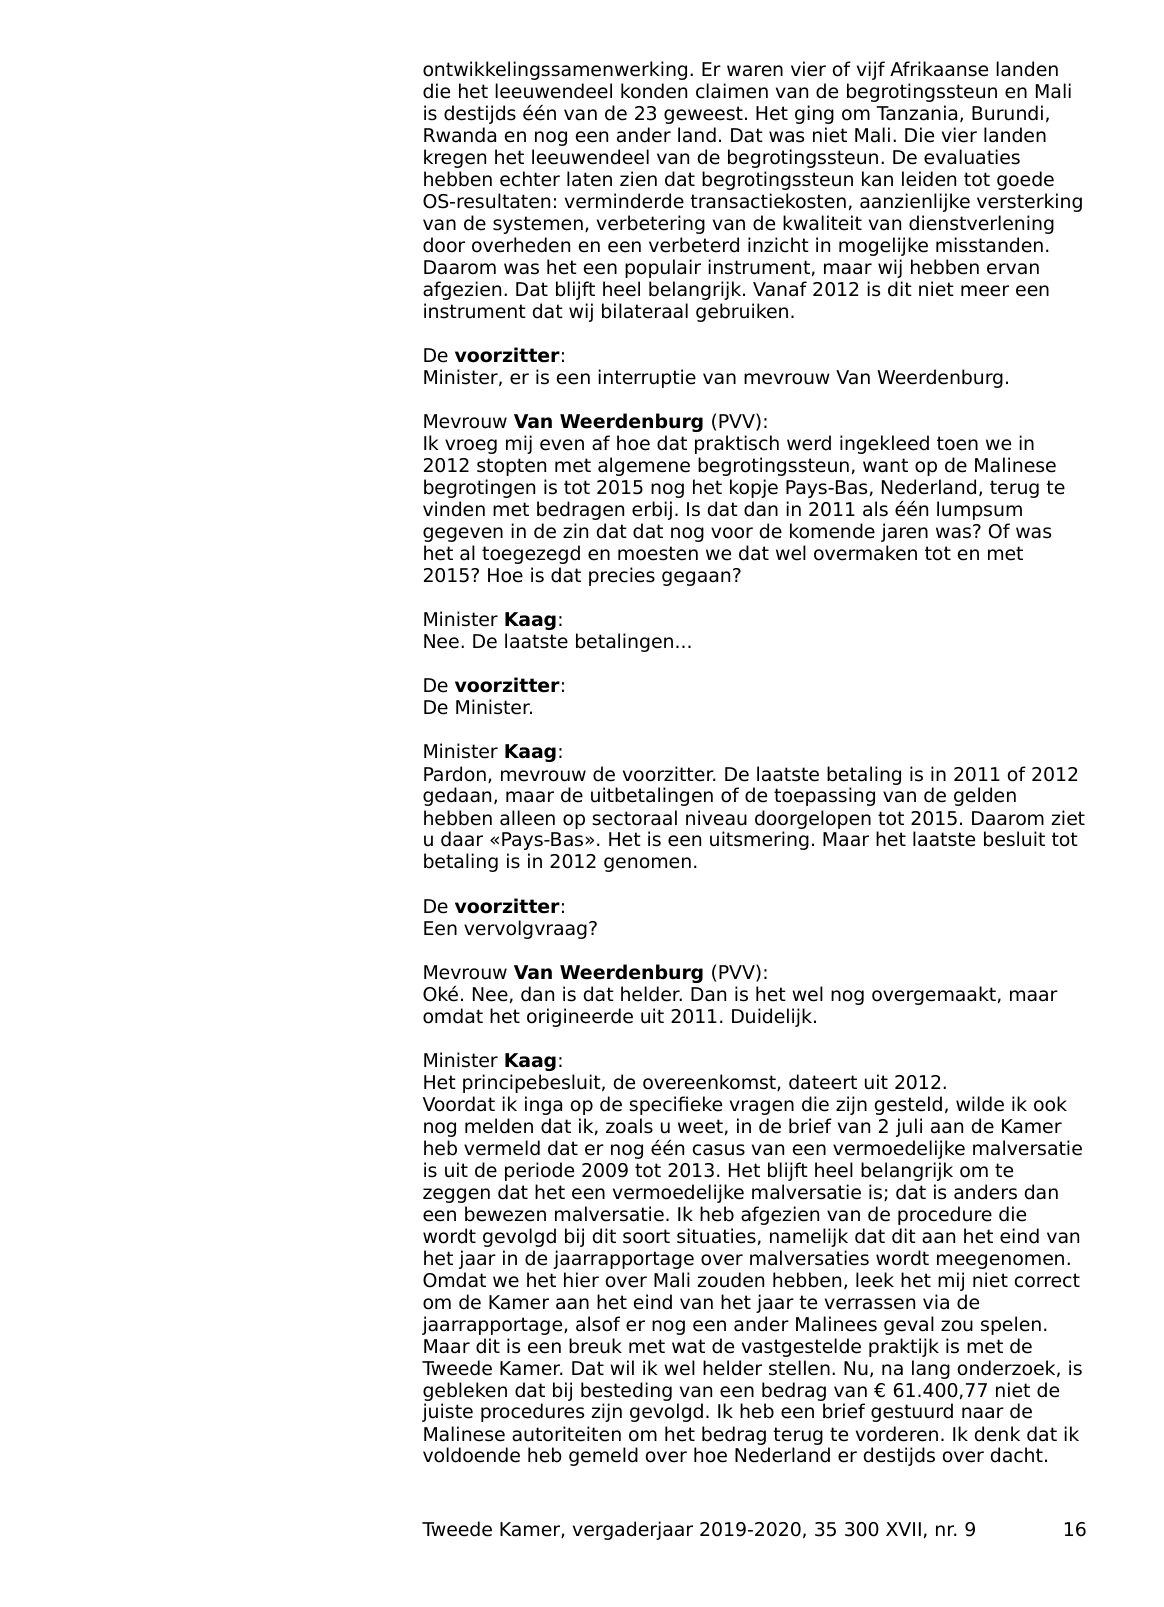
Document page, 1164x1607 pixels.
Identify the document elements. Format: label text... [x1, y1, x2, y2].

text Mevrouw Van Weerdenburg (PVV): [422, 962, 1087, 984]
text Een vervolgvraag? [422, 917, 1087, 939]
text ontwikkelingssamenwerking. Er waren vier of vijf Afrikaanse landen die het leeuwendeel konden claimen van de begrotingssteun en Mali is destijds één van de 23 geweest. Het ging om Tanzania, Burundi, Rwanda en nog een ander land. Dat was niet Mali. Die vier landen kregen het leeuwendeel van de begrotingssteun. De evaluaties hebben echter laten zien dat begrotingssteun kan leiden tot goede OS-resultaten: verminderde transactiekosten, aanzienlijke versterking van de systemen, verbetering van de kwaliteit van dienstverlening door overheden en een verbeterd inzicht in mogelijke misstanden. Daarom was het een populair instrument, maar wij hebben ervan afgezien. Dat blijft heel belangrijk. Vanaf 2012 is dit niet meer een instrument dat wij bilateraal gebruiken. [422, 59, 1087, 323]
text Minister Kaag: [422, 741, 1087, 763]
text De voorzitter: [422, 675, 1087, 697]
text Minister Kaag: [422, 1050, 1087, 1072]
text Minister, er is een interruptie van mevrouw Van Weerdenburg. [422, 367, 1087, 389]
text De Minister. [422, 697, 1087, 719]
text Voordat ik inga op de specifieke vragen die zijn gesteld, wilde ik ook nog melden dat ik, zoals u weet, in de brief van 2 juli aan de Kamer heb vermeld dat er nog één casus van een vermoedelijke malversatie is uit de periode 2009 tot 2013. Het blijft heel belangrijk om te zeggen dat het een vermoedelijke malversatie is; dat is anders dan een bewezen malversatie. Ik heb afgezien van de procedure die wordt gevolgd bij dit soort situaties, namelijk dat dit aan het eind van het jaar in de jaarrapportage over malversaties wordt meegenomen. Omdat we het hier over Mali zouden hebben, leek het mij niet correct om de Kamer aan het eind van het jaar te verrassen via de jaarrapportage, alsof er nog een ander Malinees geval zou spelen. Maar dit is een breuk met wat de vastgestelde praktijk is met de Tweede Kamer. Dat wil ik wel helder stellen. Nu, na lang onderzoek, is gebleken dat bij besteding van een bedrag van € 61.400,77 niet de juiste procedures zijn gevolgd. Ik heb een brief gestuurd naar de Malinese autoriteiten om het bedrag terug te vorderen. Ik denk dat ik voldoende heb gemeld over hoe Nederland er destijds over dacht. [422, 1094, 1087, 1467]
text Het principebesluit, de overeenkomst, dateert uit 2012. [422, 1072, 1087, 1094]
text Minister Kaag: [422, 609, 1087, 631]
text Oké. Nee, dan is dat helder. Dan is het wel nog overgemaakt, maar omdat het origineerde uit 2011. Duidelijk. [422, 984, 1087, 1028]
text De voorzitter: [422, 345, 1087, 367]
text Nee. De laatste betalingen... [422, 631, 1087, 653]
text De voorzitter: [422, 896, 1087, 917]
text Pardon, mevrouw de voorzitter. De laatste betaling is in 2011 of 2012 gedaan, maar de uitbetalingen of de toepassing van de gelden hebben alleen op sectoraal niveau doorgelopen tot 2015. Daarom ziet u daar «Pays-Bas». Het is een uitsmering. Maar het laatste besluit tot betaling is in 2012 genomen. [422, 763, 1087, 873]
text Ik vroeg mij even af hoe dat praktisch werd ingekleed toen we in 2012 stopten met algemene begrotingssteun, want op de Malinese begrotingen is tot 2015 nog het kopje Pays-Bas, Nederland, terug te vinden met bedragen erbij. Is dat dan in 2011 als één lumpsum gegeven in de zin dat dat nog voor de komende jaren was? Of was het al toegezegd en moesten we dat wel overmaken tot en met 2015? Hoe is dat precies gegaan? [422, 433, 1087, 587]
text Mevrouw Van Weerdenburg (PVV): [422, 411, 1087, 433]
